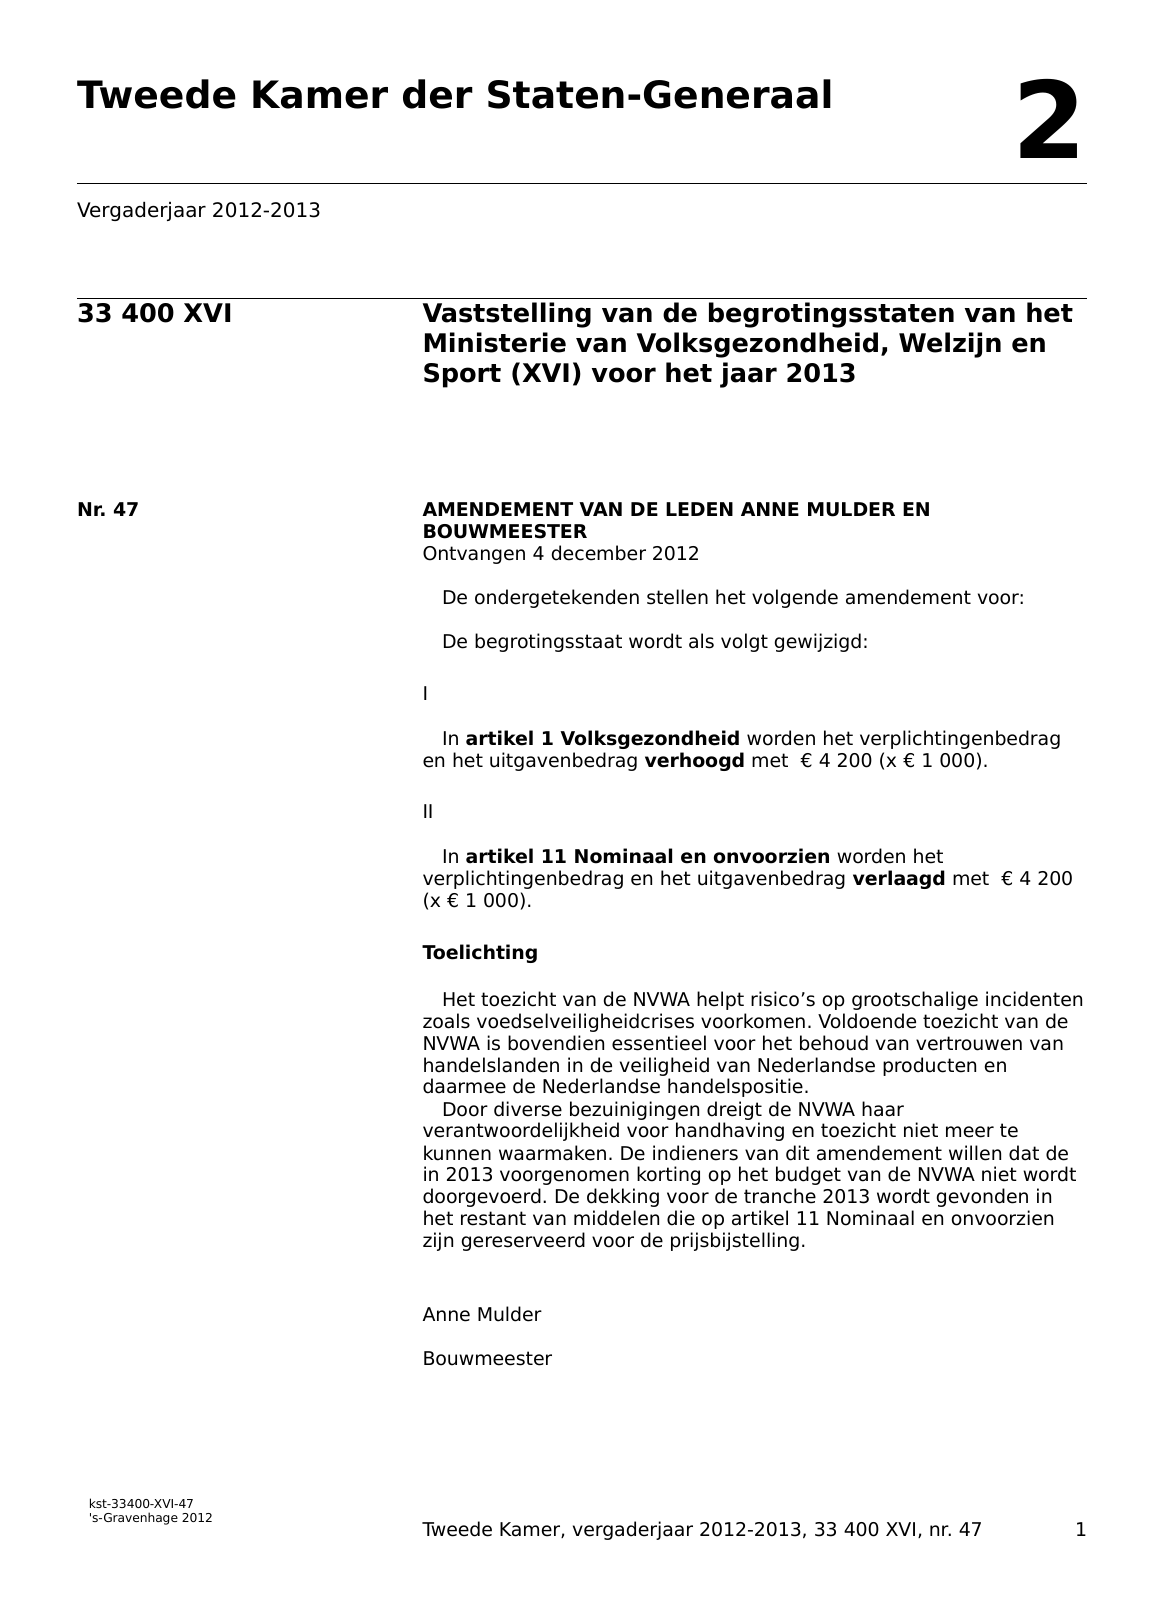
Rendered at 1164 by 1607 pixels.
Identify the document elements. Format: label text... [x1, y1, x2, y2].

text kst-33400-XVI-47 [88, 1497, 323, 1511]
subtitle Nr. 47 AMENDEMENT VAN DE LEDEN ANNE MULDER EN BOUWMEESTER [77, 499, 1087, 543]
text In artikel 1 Volksgezondheid worden het verplichtingenbedrag en het uitgavenbedrag verhoogd met € 4 200 (x € 1 000). [422, 727, 1087, 771]
text Anne Mulder Bouwmeester [422, 1282, 1087, 1370]
text De ondergetekenden stellen het volgende amendement voor: [422, 587, 1087, 609]
subtitle II [422, 801, 1087, 823]
text In artikel 11 Nominaal en onvoorzien worden het verplichtingenbedrag en het uitgavenbedrag verlaagd met € 4 200 (x € 1 000). [422, 846, 1087, 912]
text 's-Gravenhage 2012 [88, 1511, 323, 1525]
text Door diverse bezuinigingen dreigt de NVWA haar verantwoordelijkheid voor handhaving en toezicht niet meer te kunnen waarmaken. De indieners van dit amendement willen dat de in 2013 voorgenomen korting op het budget van de NVWA niet wordt doorgevoerd. De dekking voor de tranche 2013 wordt gevonden in het restant van middelen die op artikel 11 Nominaal en onvoorzien zijn gereserveerd voor de prijsbijstelling. [422, 1098, 1087, 1252]
subtitle Toelichting [422, 942, 1087, 963]
text Het toezicht van de NVWA helpt risico’s op grootschalige incidenten zoals voedselveiligheidcrises voorkomen. Voldoende toezicht van de NVWA is bovendien essentieel voor het behoud van vertrouwen van handelslanden in de veiligheid van Nederlandse producten en daarmee de Nederlandse handelspositie. [422, 988, 1087, 1098]
text De begrotingsstaat wordt als volgt gewijzigd: [422, 631, 1087, 653]
text Ontvangen 4 december 2012 [422, 543, 1087, 565]
subtitle I [422, 683, 1087, 705]
table_header 2 [886, 59, 1087, 183]
table_header Tweede Kamer der Staten-Generaal [77, 59, 886, 183]
table_cell Vergaderjaar 2012-2013 [77, 184, 1087, 298]
subtitle 33 400 XVI Vaststelling van de begrotingsstaten van het Ministerie van Volksgezondheid, Welzijn en Sport (XVI) voor het jaar 2013 [77, 299, 1087, 388]
